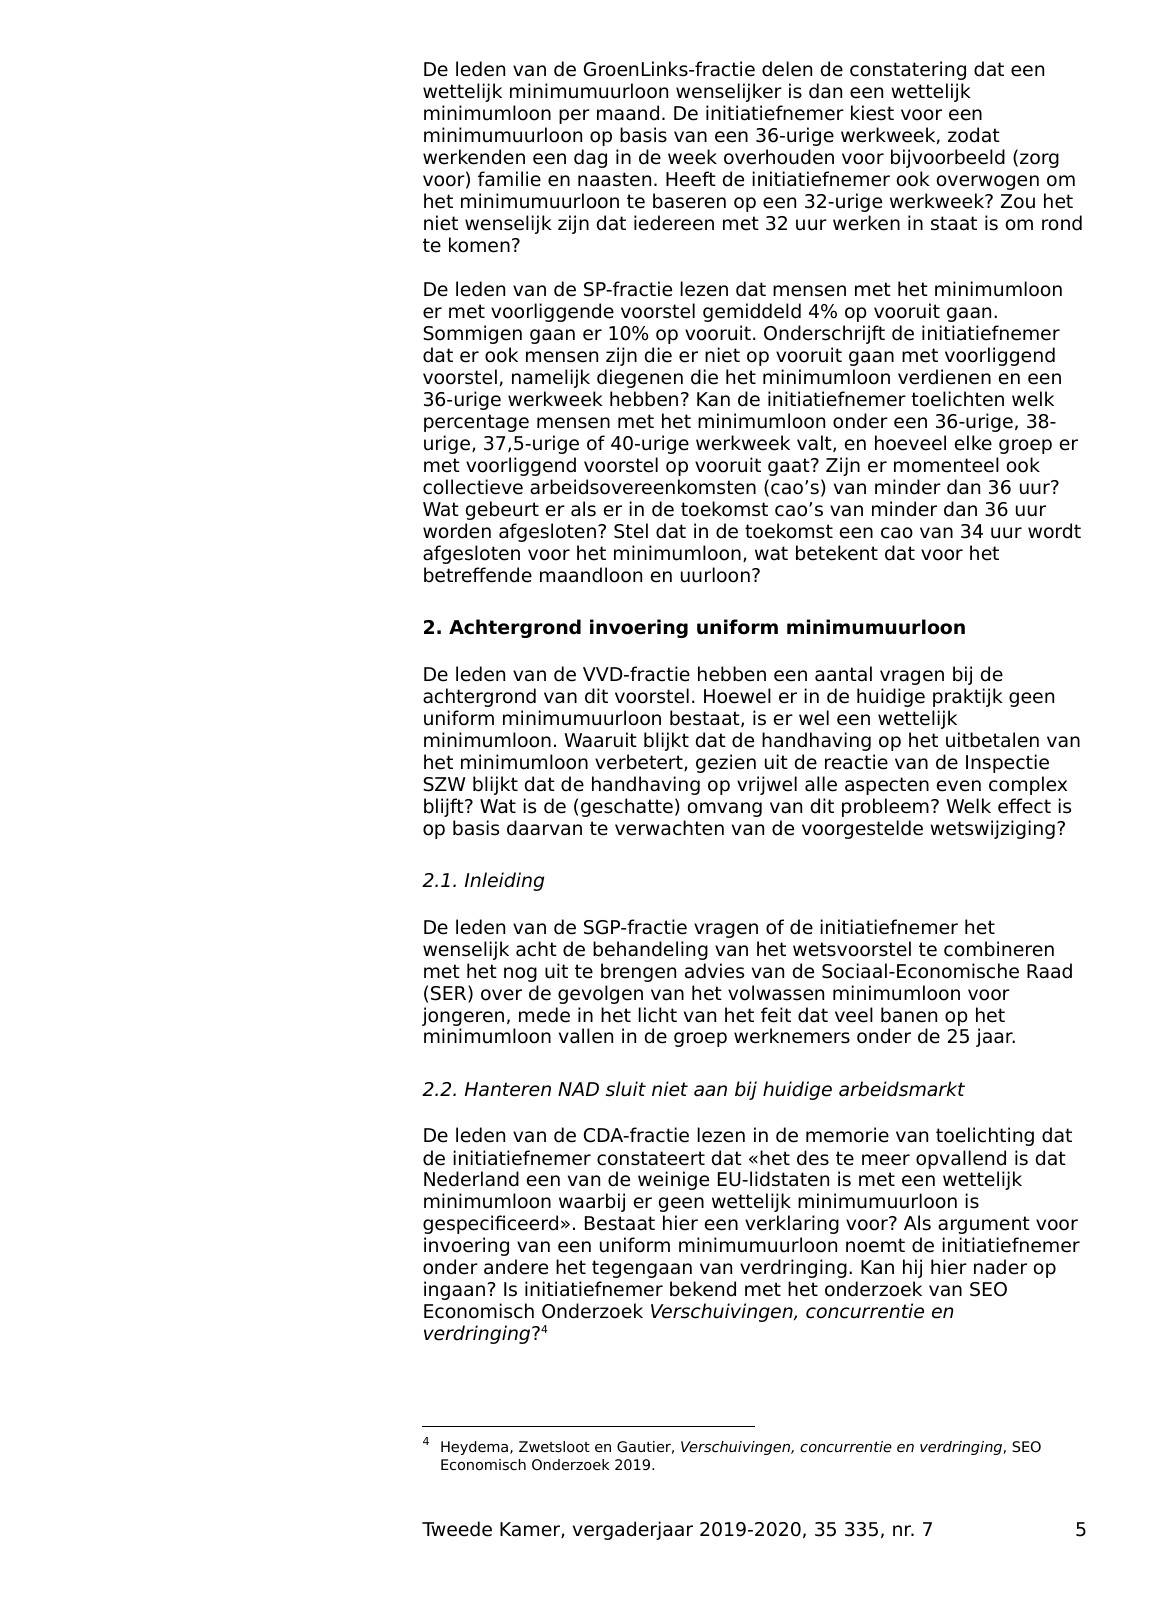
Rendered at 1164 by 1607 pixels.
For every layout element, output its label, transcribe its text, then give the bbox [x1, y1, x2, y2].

text De leden van de CDA-fractie lezen in de memorie van toelichting dat de initiatiefnemer constateert dat «het des te meer opvallend is dat Nederland een van de weinige EU-lidstaten is met een wettelijk minimumloon waarbij er geen wettelijk minimumuurloon is gespecificeerd». Bestaat hier een verklaring voor? Als argument voor invoering van een uniform minimumuurloon noemt de initiatiefnemer onder andere het tegengaan van verdringing. Kan hij hier nader op ingaan? Is initiatiefnemer bekend met het onderzoek van SEO Economisch Onderzoek Verschuivingen, concurrentie en verdringing? [422, 1125, 1087, 1345]
text De leden van de VVD-fractie hebben een aantal vragen bij de achtergrond van dit voorstel. Hoewel er in de huidige praktijk geen uniform minimumuurloon bestaat, is er wel een wettelijk minimumloon. Waaruit blijkt dat de handhaving op het uitbetalen van het minimumloon verbetert, gezien uit de reactie van de Inspectie SZW blijkt dat de handhaving op vrijwel alle aspecten even complex blijft? Wat is de (geschatte) omvang van dit probleem? Welk effect is op basis daarvan te verwachten van de voorgestelde wetswijziging? [422, 664, 1087, 839]
text De leden van de GroenLinks-fractie delen de constatering dat een wettelijk minimumuurloon wenselijker is dan een wettelijk minimumloon per maand. De initiatiefnemer kiest voor een minimumuurloon op basis van een 36-urige werkweek, zodat werkenden een dag in de week overhouden voor bijvoorbeeld (zorg voor) familie en naasten. Heeft de initiatiefnemer ook overwogen om het minimumuurloon te baseren op een 32-urige werkweek? Zou het niet wenselijk zijn dat iedereen met 32 uur werken in staat is om rond te komen? [422, 59, 1087, 257]
text De leden van de SGP-fractie vragen of de initiatiefnemer het wenselijk acht de behandeling van het wetsvoorstel te combineren met het nog uit te brengen advies van de Sociaal-Economische Raad (SER) over de gevolgen van het volwassen minimumloon voor jongeren, mede in het licht van het feit dat veel banen op het minimumloon vallen in de groep werknemers onder de 25 jaar. [422, 917, 1087, 1048]
text De leden van de SP-fractie lezen dat mensen met het minimumloon er met voorliggende voorstel gemiddeld 4% op vooruit gaan. Sommigen gaan er 10% op vooruit. Onderschrijft de initiatiefnemer dat er ook mensen zijn die er niet op vooruit gaan met voorliggend voorstel, namelijk diegenen die het minimumloon verdienen en een 36-urige werkweek hebben? Kan de initiatiefnemer toelichten welk percentage mensen met het minimumloon onder een 36-urige, 38-urige, 37,5-urige of 40-urige werkweek valt, en hoeveel elke groep er met voorliggend voorstel op vooruit gaat? Zijn er momenteel ook collectieve arbeidsovereenkomsten (cao’s) van minder dan 36 uur? Wat gebeurt er als er in de toekomst cao’s van minder dan 36 uur worden afgesloten? Stel dat in de toekomst een cao van 34 uur wordt afgesloten voor het minimumloon, wat betekent dat voor het betreffende maandloon en uurloon? [422, 279, 1087, 587]
subtitle 2. Achtergrond invoering uniform minimumuurloon [422, 617, 1087, 639]
subtitle 2.1. Inleiding [422, 869, 1087, 892]
subtitle 2.2. Hanteren NAD sluit niet aan bij huidige arbeidsmarkt [422, 1078, 1087, 1100]
text Heydema, Zwetsloot en Gautier, Verschuivingen, concurrentie en verdringing, SEO Economisch Onderzoek 2019. [422, 1435, 1087, 1474]
